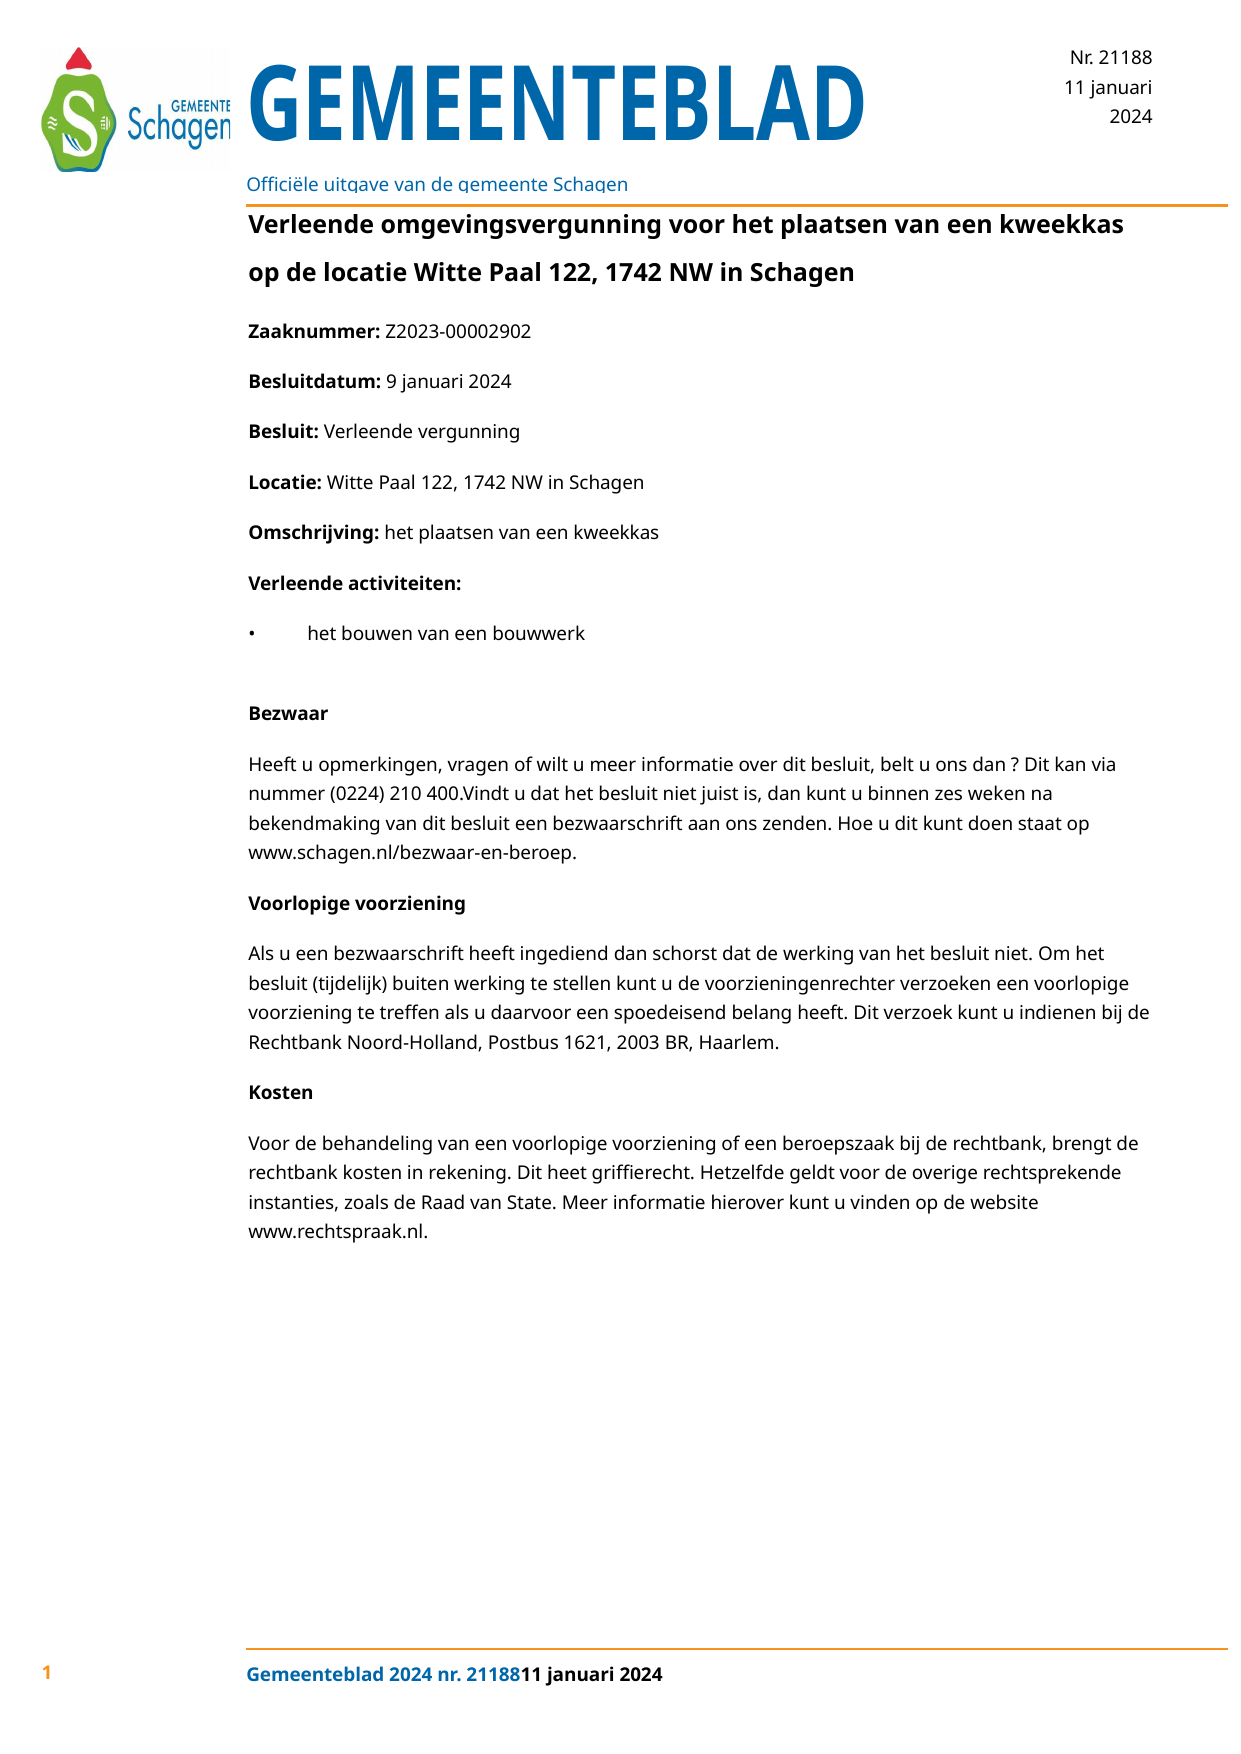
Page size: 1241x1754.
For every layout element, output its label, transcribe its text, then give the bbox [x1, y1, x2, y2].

text Besluitdatum: 9 januari 2024 [248, 368, 1152, 394]
text Locatie: Witte Paal 122, 1742 NW in Schagen [248, 469, 1152, 495]
text Als u een bezwaarschrift heeft ingediend dan schorst dat de werking van het besluit niet. Om het besluit (tijdelijk) buiten werking te stellen kunt u de voorzieningenrechter verzoeken een voorlopige voorziening te treffen als u daarvoor een spoedeisend belang heeft. Dit verzoek kunt u indienen bij de Rechtbank Noord-Holland, Postbus 1621, 2003 BR, Haarlem. [248, 940, 1152, 1055]
text Heeft u opmerkingen, vragen of wilt u meer informatie over dit besluit, belt u ons dan ? Dit kan via nummer (0224) 210 400.Vindt u dat het besluit niet juist is, dan kunt u binnen zes weken na bekendmaking van dit besluit een bezwaarschrift aan ons zenden. Hoe u dit kunt doen staat op www.schagen.nl/bezwaar-en-beroep. [248, 751, 1152, 865]
text Voor de behandeling van een voorlopige voorziening of een beroepszaak bij de rechtbank, brengt de rechtbank kosten in rekening. Dit heet griffierecht. Hetzelfde geldt voor de overige rechtsprekende instanties, zoals de Raad van State. Meer informatie hierover kunt u vinden op de website www.rechtspraak.nl. [248, 1130, 1152, 1244]
text Bezwaar [248, 700, 1152, 726]
text Kosten [248, 1079, 1152, 1105]
text Verleende omgevingsvergunning voor het plaatsen van een kweekkas op de locatie Witte Paal 122, 1742 NW in Schagen [248, 207, 1152, 288]
text Zaaknummer: Z2023-00002902 [248, 318, 1152, 344]
picture [41, 47, 231, 172]
text Voorlopige voorziening [248, 890, 1152, 916]
text Besluit: Verleende vergunning [248, 419, 1152, 444]
list het bouwen van een bouwwerk [248, 620, 1152, 646]
text Verleende activiteiten: [248, 570, 1152, 596]
text Omschrijving: het plaatsen van een kweekkas [248, 519, 1152, 545]
